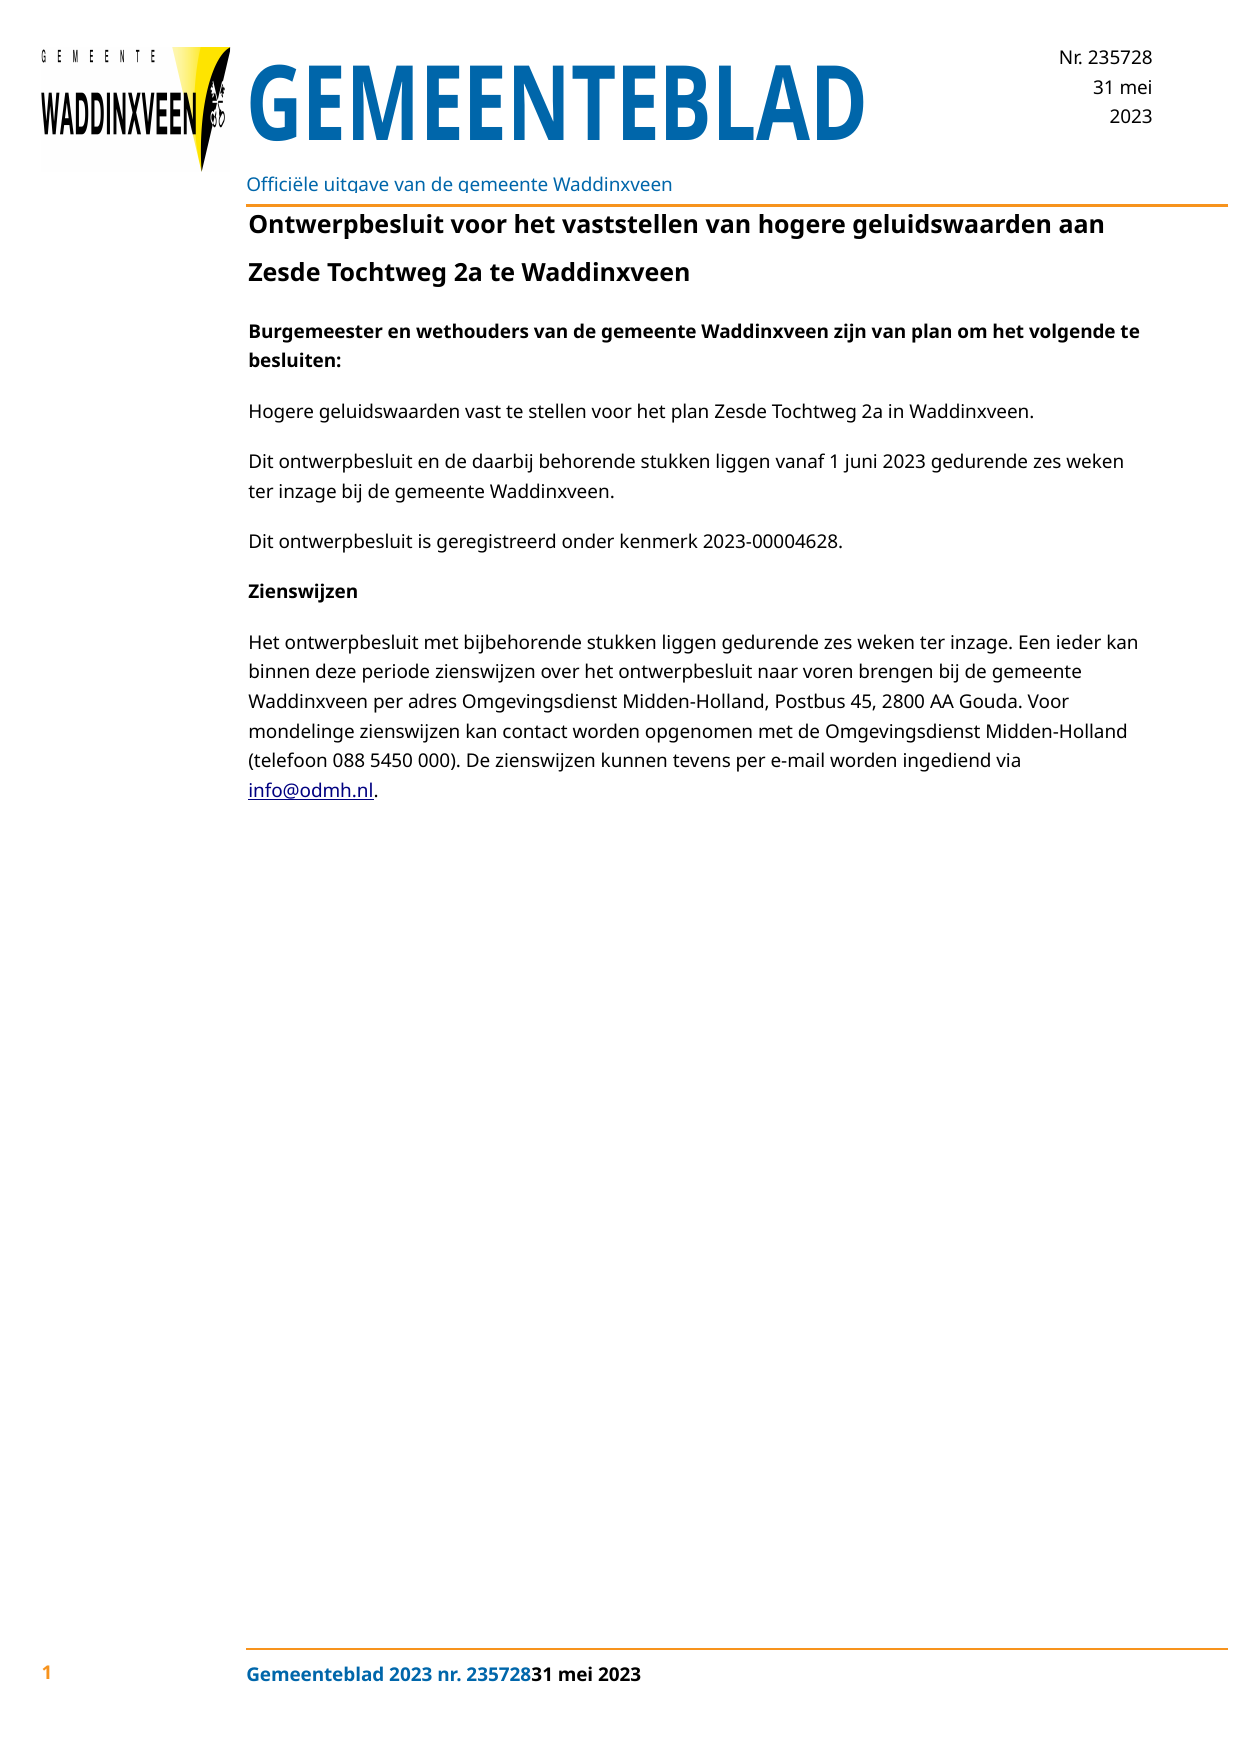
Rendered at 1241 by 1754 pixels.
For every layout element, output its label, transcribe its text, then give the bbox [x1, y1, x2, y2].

picture [41, 47, 231, 172]
text Dit ontwerpbesluit en de daarbij behorende stukken liggen vanaf 1 juni 2023 gedurende zes weken ter inzage bij de gemeente Waddinxveen. [248, 448, 1152, 504]
text Hogere geluidswaarden vast te stellen voor het plan Zesde Tochtweg 2a in Waddinxveen. [248, 398, 1152, 424]
text Het ontwerpbesluit met bijbehorende stukken liggen gedurende zes weken ter inzage. Een ieder kan binnen deze periode zienswijzen over het ontwerpbesluit naar voren brengen bij de gemeente Waddinxveen per adres Omgevingsdienst Midden-Holland, Postbus 45, 2800 AA Gouda. Voor mondelinge zienswijzen kan contact worden opgenomen met de Omgevingsdienst Midden-Holland (telefoon 088 5450 000). De zienswijzen kunnen tevens per e-mail worden ingediend via info@odmh.nl. [248, 629, 1152, 803]
text Burgemeester en wethouders van de gemeente Waddinxveen zijn van plan om het volgende te besluiten: [248, 318, 1152, 373]
text Zienswijzen [248, 579, 1152, 604]
text Ontwerpbesluit voor het vaststellen van hogere geluidswaarden aan Zesde Tochtweg 2a te Waddinxveen [248, 207, 1152, 288]
text Dit ontwerpbesluit is geregistreerd onder kenmerk 2023-00004628. [248, 528, 1152, 554]
